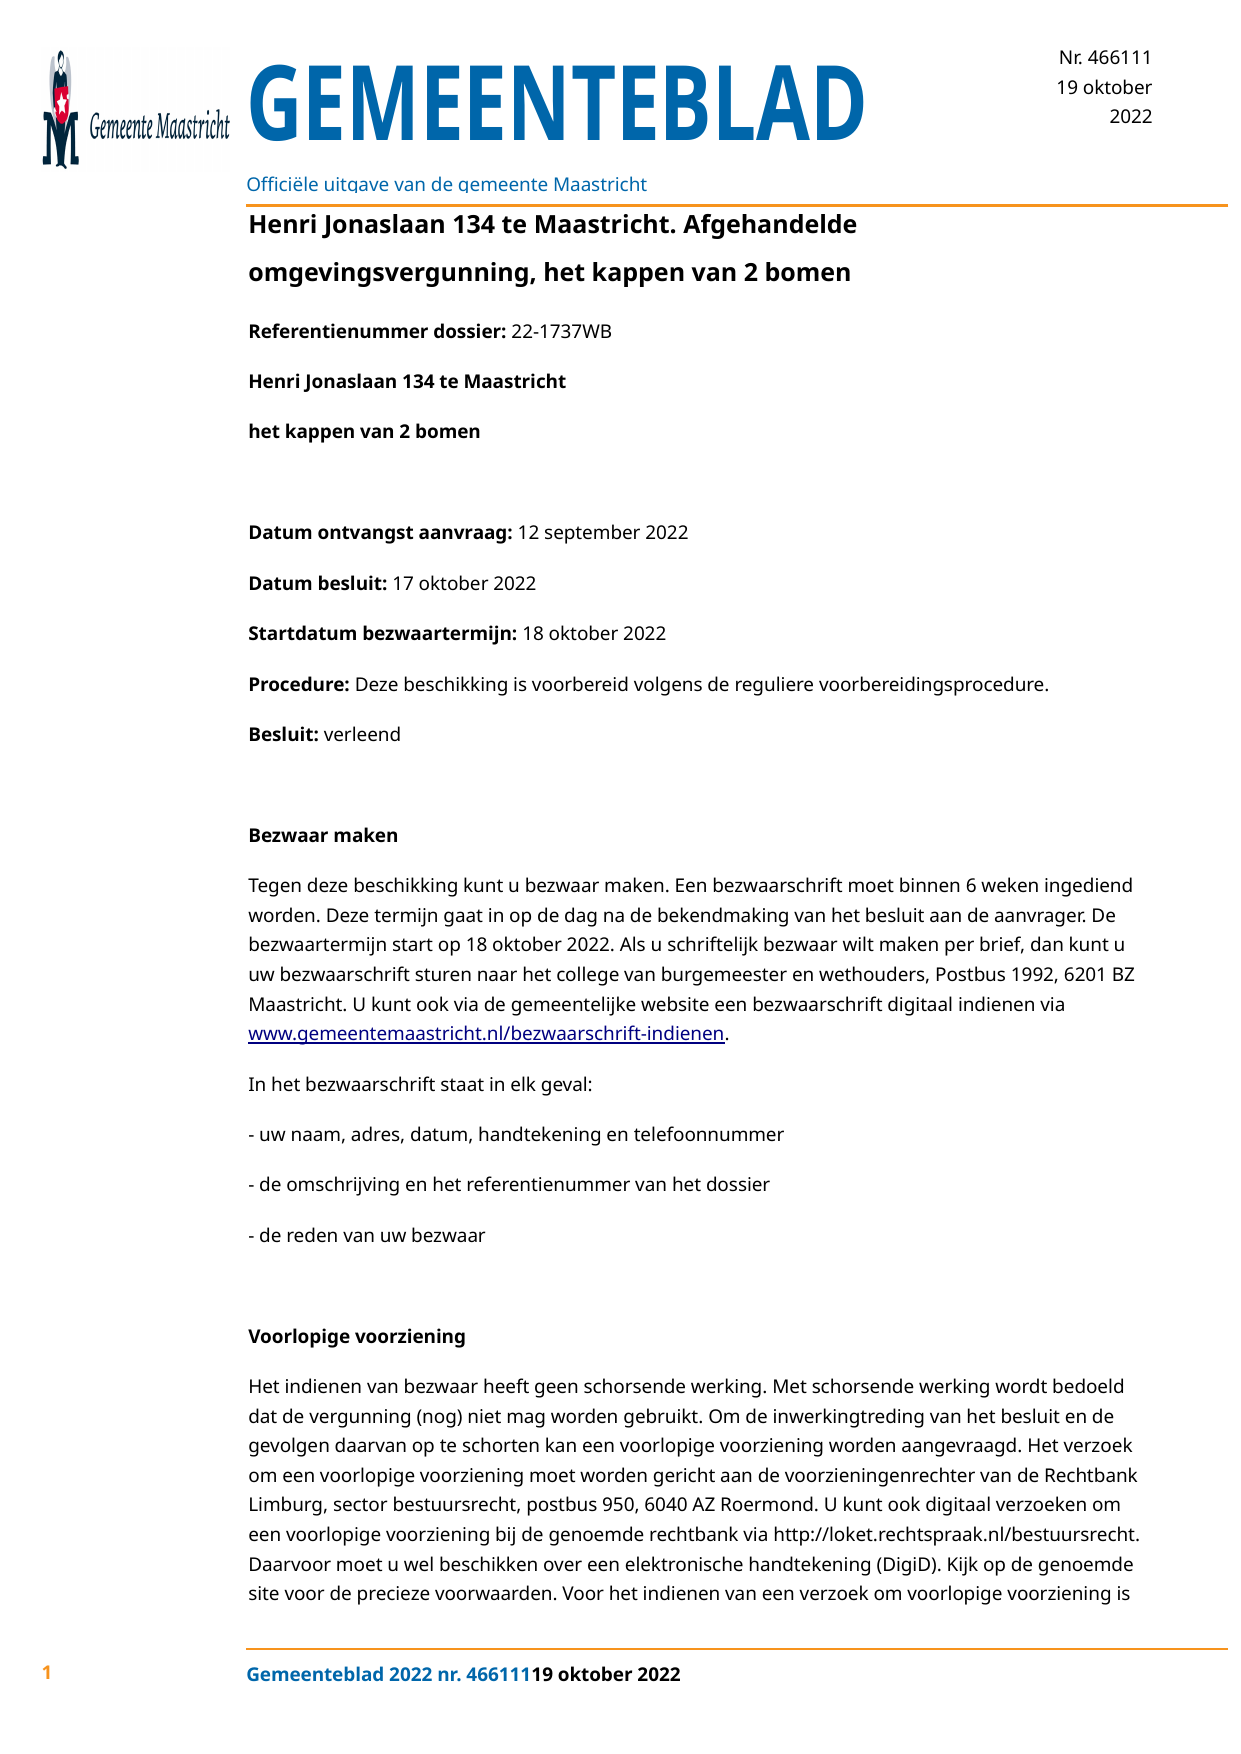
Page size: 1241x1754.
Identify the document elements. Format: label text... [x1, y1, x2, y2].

picture [41, 47, 231, 172]
text Datum besluit: 17 oktober 2022 [248, 570, 1152, 596]
text - de omschrijving en het referentienummer van het dossier [248, 1172, 1152, 1197]
text - de reden van uw bezwaar [248, 1222, 1152, 1248]
text Procedure: Deze beschikking is voorbereid volgens de reguliere voorbereidingsprocedure. [248, 671, 1152, 697]
text Henri Jonaslaan 134 te Maastricht. Afgehandelde omgevingsvergunning, het kappen van 2 bomen [248, 207, 1152, 288]
text Datum ontvangst aanvraag: 12 september 2022 [248, 519, 1152, 545]
text Startdatum bezwaartermijn: 18 oktober 2022 [248, 620, 1152, 646]
text Bezwaar maken [248, 822, 1152, 848]
text Het indienen van bezwaar heeft geen schorsende werking. Met schorsende werking wordt bedoeld dat de vergunning (nog) niet mag worden gebruikt. Om de inwerkingtreding van het besluit en de gevolgen daarvan op te schorten kan een voorlopige voorziening worden aangevraagd. Het verzoek om een voorlopige voorziening moet worden gericht aan de voorzieningenrechter van de Rechtbank Limburg, sector bestuursrecht, postbus 950, 6040 AZ Roermond. U kunt ook digitaal verzoeken om een voorlopige voorziening bij de genoemde rechtbank via http://loket.rechtspraak.nl/bestuursrecht. Daarvoor moet u wel beschikken over een elektronische handtekening (DigiD). Kijk op de genoemde site voor de precieze voorwaarden. Voor het indienen van een verzoek om voorlopige voorziening is [248, 1373, 1152, 1606]
text Besluit: verleend [248, 721, 1152, 747]
text Voorlopige voorziening [248, 1323, 1152, 1349]
text Tegen deze beschikking kunt u bezwaar maken. Een bezwaarschrift moet binnen 6 weken ingediend worden. Deze termijn gaat in op de dag na de bekendmaking van het besluit aan de aanvrager. De bezwaartermijn start op 18 oktober 2022. Als u schriftelijk bezwaar wilt maken per brief, dan kunt u uw bezwaarschrift sturen naar het college van burgemeester en wethouders, Postbus 1992, 6201 BZ Maastricht. U kunt ook via de gemeentelijke website een bezwaarschrift digitaal indienen via www.gemeentemaastricht.nl/bezwaarschrift-indienen. [248, 872, 1152, 1046]
text - uw naam, adres, datum, handtekening en telefoonnummer [248, 1121, 1152, 1147]
text Referentienummer dossier: 22-1737WB [248, 318, 1152, 344]
text het kappen van 2 bomen [248, 419, 1152, 444]
text Henri Jonaslaan 134 te Maastricht [248, 368, 1152, 394]
text In het bezwaarschrift staat in elk geval: [248, 1071, 1152, 1097]
